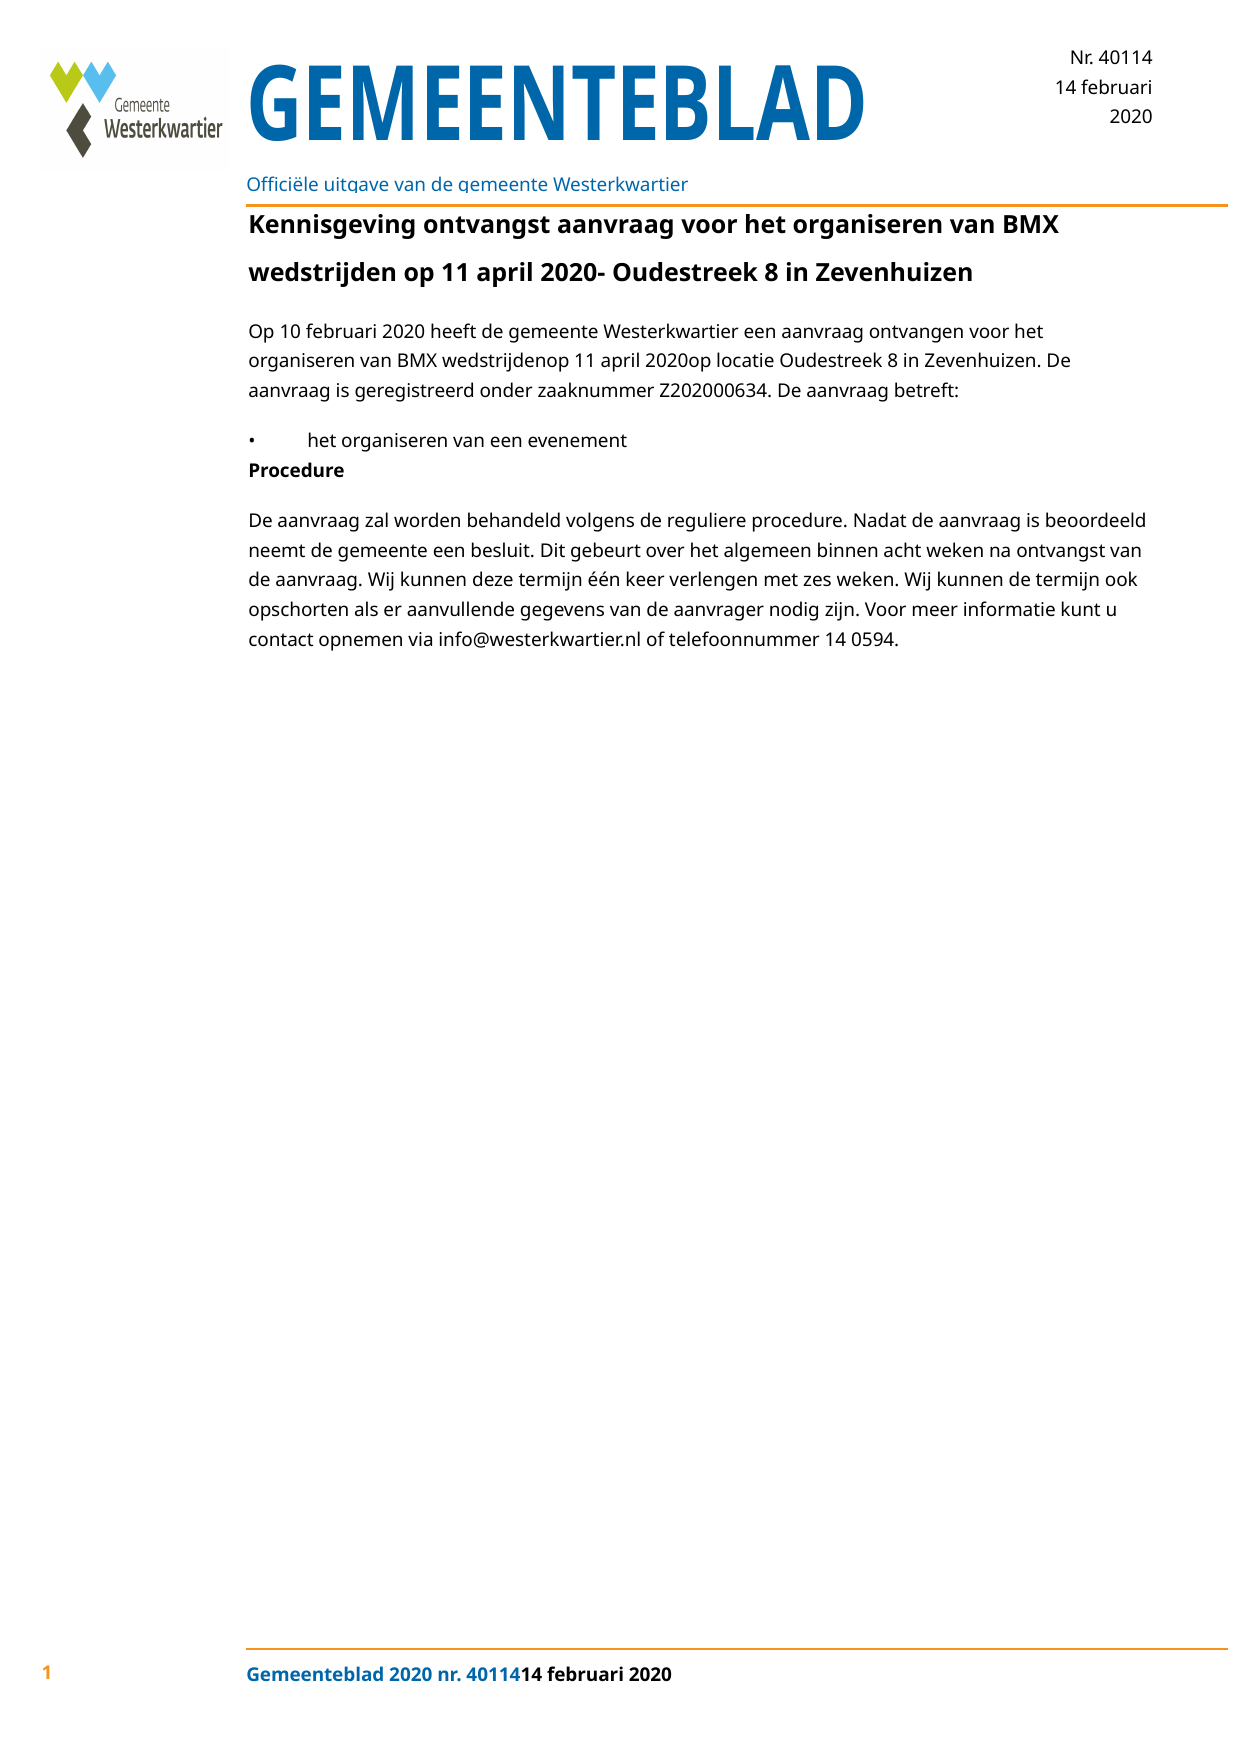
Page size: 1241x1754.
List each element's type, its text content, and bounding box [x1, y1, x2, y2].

text Procedure [248, 457, 1152, 483]
text Kennisgeving ontvangst aanvraag voor het organiseren van BMX wedstrijden op 11 april 2020- Oudestreek 8 in Zevenhuizen [248, 207, 1152, 288]
list het organiseren van een evenement [248, 427, 1152, 453]
text De aanvraag zal worden behandeld volgens de reguliere procedure. Nadat de aanvraag is beoordeeld neemt de gemeente een besluit. Dit gebeurt over het algemeen binnen acht weken na ontvangst van de aanvraag. Wij kunnen deze termijn één keer verlengen met zes weken. Wij kunnen de termijn ook opschorten als er aanvullende gegevens van de aanvrager nodig zijn. Voor meer informatie kunt u contact opnemen via info@westerkwartier.nl of telefoonnummer 14 0594. [248, 507, 1152, 652]
text Op 10 februari 2020 heeft de gemeente Westerkwartier een aanvraag ontvangen voor het organiseren van BMX wedstrijdenop 11 april 2020op locatie Oudestreek 8 in Zevenhuizen. De aanvraag is geregistreerd onder zaaknummer Z202000634. De aanvraag betreft: [248, 318, 1152, 403]
picture [41, 47, 231, 172]
